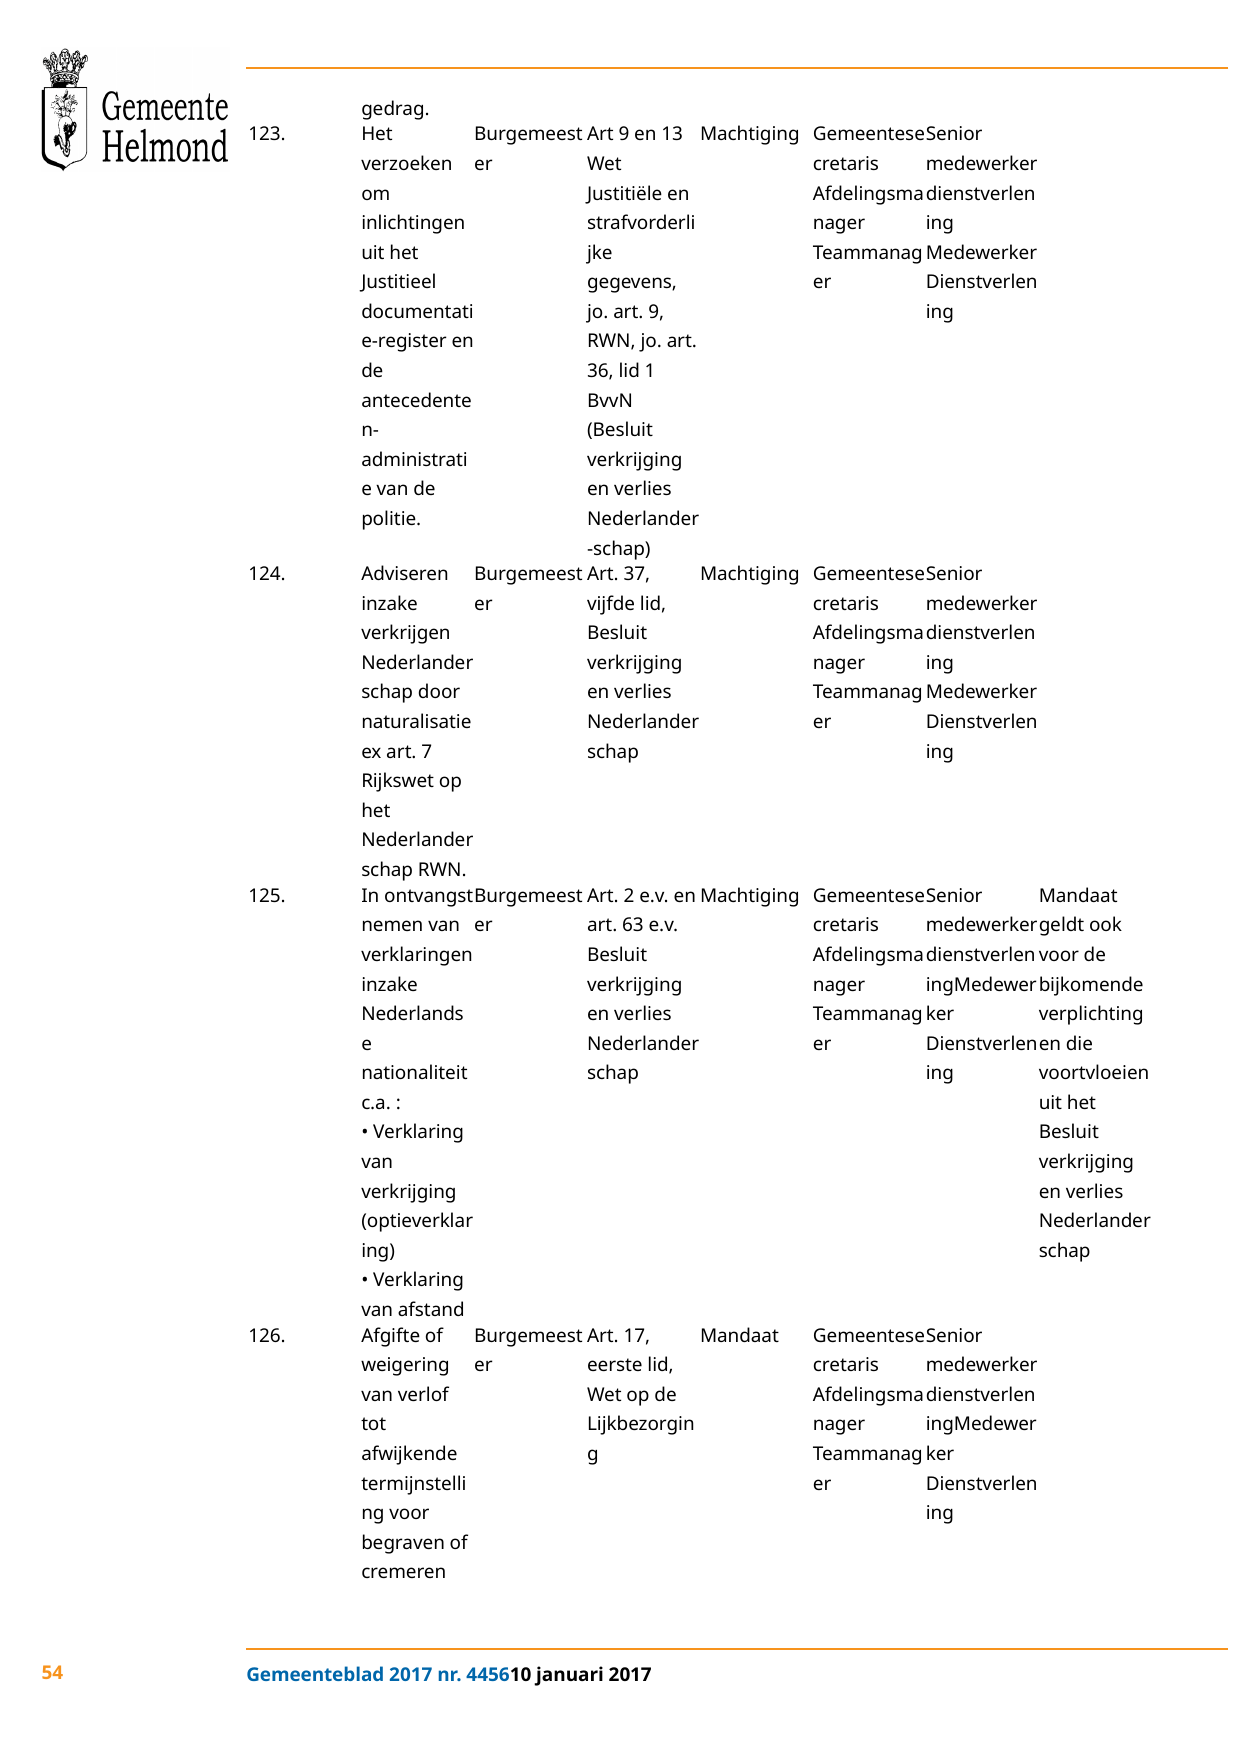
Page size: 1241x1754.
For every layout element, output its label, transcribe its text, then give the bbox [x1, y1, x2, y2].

table_cell Machtiging [700, 560, 813, 882]
table_cell [926, 95, 1038, 121]
table_cell [1039, 560, 1152, 882]
table_cell Burgemeester [474, 882, 587, 1322]
table_cell Senior medewerker dienstverleningMedewerker Dienstverlening [926, 1322, 1038, 1584]
table_cell [587, 95, 700, 121]
table_cell [1039, 95, 1152, 121]
table_cell Afgifte of weigering van verlof tot afwijkende termijnstelling voor begraven of cremeren [361, 1322, 474, 1584]
table_cell Art 9 en 13 Wet Justitiële en strafvorderlijke gegevens, jo. art. 9, RWN, jo. art. 36, lid 1 BvvN (Besluit verkrijging en verlies Nederlander-schap) [587, 121, 700, 560]
table_cell 124. [248, 560, 361, 882]
table_cell 125. [248, 882, 361, 1322]
table_cell Art. 17, eerste lid, Wet op de Lijkbezorging [587, 1322, 700, 1584]
table_cell Machtiging [700, 882, 813, 1322]
table_cell Senior medewerker dienstverlening Medewerker Dienstverlening [926, 560, 1038, 882]
table_cell Burgemeester [474, 560, 587, 882]
picture [41, 47, 231, 172]
table_cell Burgemeester [474, 1322, 587, 1584]
table_cell Mandaat [700, 1322, 813, 1584]
table_cell gedrag. [361, 95, 474, 121]
table_cell Gemeentesecretaris Afdelingsmanager Teammanager [813, 1322, 926, 1584]
table_cell Gemeentesecretaris Afdelingsmanager Teammanager [813, 121, 926, 560]
table_cell Art. 37, vijfde lid, Besluit verkrijging en verlies Nederlanderschap [587, 560, 700, 882]
table_cell [474, 95, 587, 121]
table_cell Art. 2 e.v. en art. 63 e.v. Besluit verkrijging en verlies Nederlanderschap [587, 882, 700, 1322]
table_cell [1039, 1322, 1152, 1584]
table_cell Senior medewerker dienstverleningMedewerker Dienstverlening [926, 882, 1038, 1322]
table_cell Gemeentesecretaris Afdelingsmanager Teammanager [813, 560, 926, 882]
table_cell 123. [248, 121, 361, 560]
table_cell [1039, 121, 1152, 560]
table_cell Machtiging [700, 121, 813, 560]
table_cell Gemeentesecretaris Afdelingsmanager Teammanager [813, 882, 926, 1322]
table_cell In ontvangst nemen van verklaringen inzake Nederlandse nationaliteit c.a. : • Verklaring van verkrijging (optieverklaring) • Verklaring van afstand [361, 882, 474, 1322]
table_cell [813, 95, 926, 121]
table_cell [248, 95, 361, 121]
table_cell Senior medewerker dienstverlening Medewerker Dienstverlening [926, 121, 1038, 560]
table_cell [700, 95, 813, 121]
table_cell Mandaat geldt ook voor de bijkomende verplichtingen die voortvloeien uit het Besluit verkrijging en verlies Nederlanderschap [1039, 882, 1152, 1322]
table_cell Burgemeester [474, 121, 587, 560]
table_cell Het verzoeken om inlichtingen uit het Justitieel documentatie-register en de antecedenten-administratie van de politie. [361, 121, 474, 560]
table_cell Adviseren inzake verkrijgen Nederlanderschap door naturalisatie ex art. 7 Rijkswet op het Nederlanderschap RWN. [361, 560, 474, 882]
table_cell 126. [248, 1322, 361, 1584]
